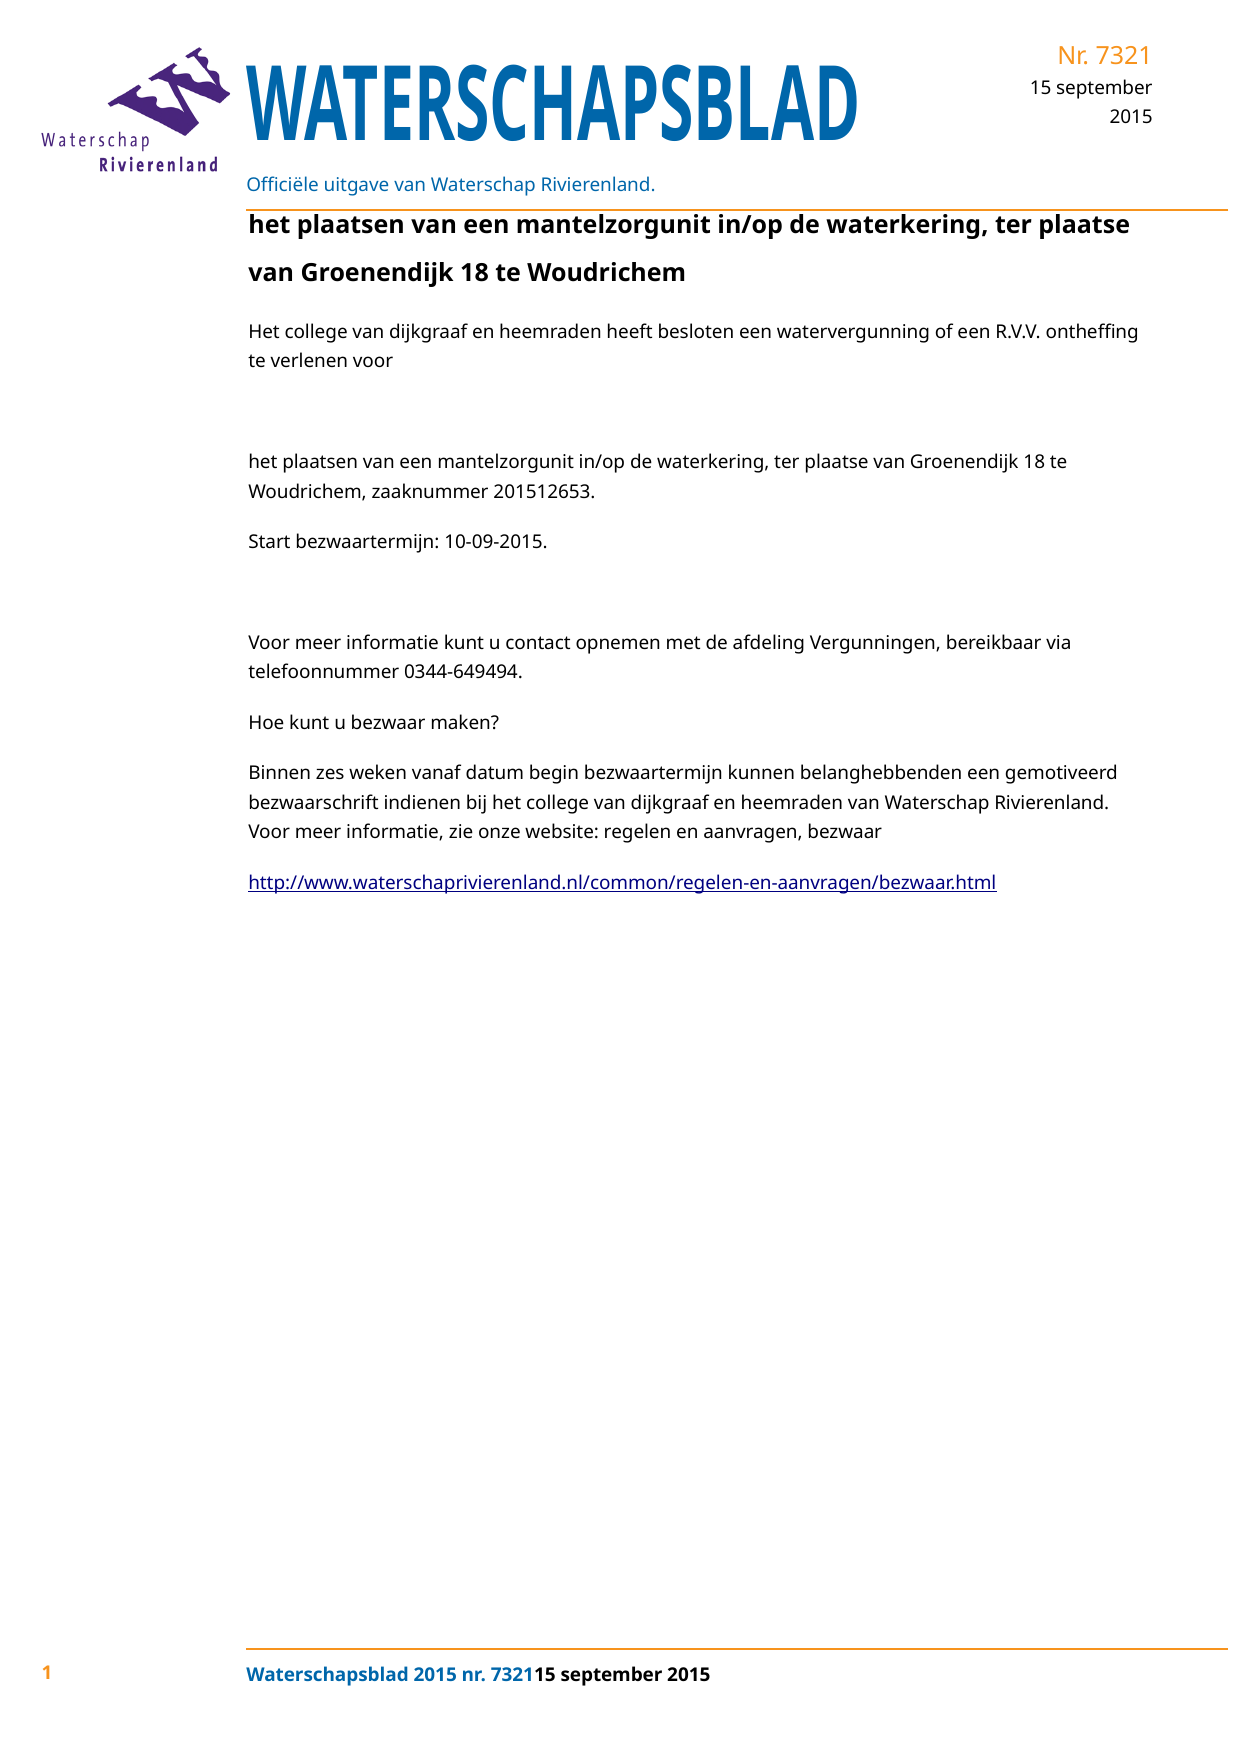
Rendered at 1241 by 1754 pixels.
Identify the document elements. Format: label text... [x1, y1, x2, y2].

text http://www.waterschaprivierenland.nl/common/regelen-en-aanvragen/bezwaar.html [248, 869, 1152, 895]
text het plaatsen van een mantelzorgunit in/op de waterkering, ter plaatse van Groenendijk 18 te Woudrichem [248, 211, 1152, 288]
text Voor meer informatie kunt u contact opnemen met de afdeling Vergunningen, bereikbaar via telefoonnummer 0344-649494. [248, 629, 1152, 684]
picture [41, 47, 231, 172]
text het plaatsen van een mantelzorgunit in/op de waterkering, ter plaatse van Groenendijk 18 te Woudrichem, zaaknummer 201512653. [248, 448, 1152, 504]
text Hoe kunt u bezwaar maken? [248, 709, 1152, 735]
text Binnen zes weken vanaf datum begin bezwaartermijn kunnen belanghebbenden een gemotiveerd bezwaarschrift indienen bij het college van dijkgraaf en heemraden van Waterschap Rivierenland. Voor meer informatie, zie onze website: regelen en aanvragen, bezwaar [248, 759, 1152, 844]
text Het college van dijkgraaf en heemraden heeft besloten een watervergunning of een R.V.V. ontheffing te verlenen voor [248, 318, 1152, 373]
text Start bezwaartermijn: 10-09-2015. [248, 528, 1152, 554]
